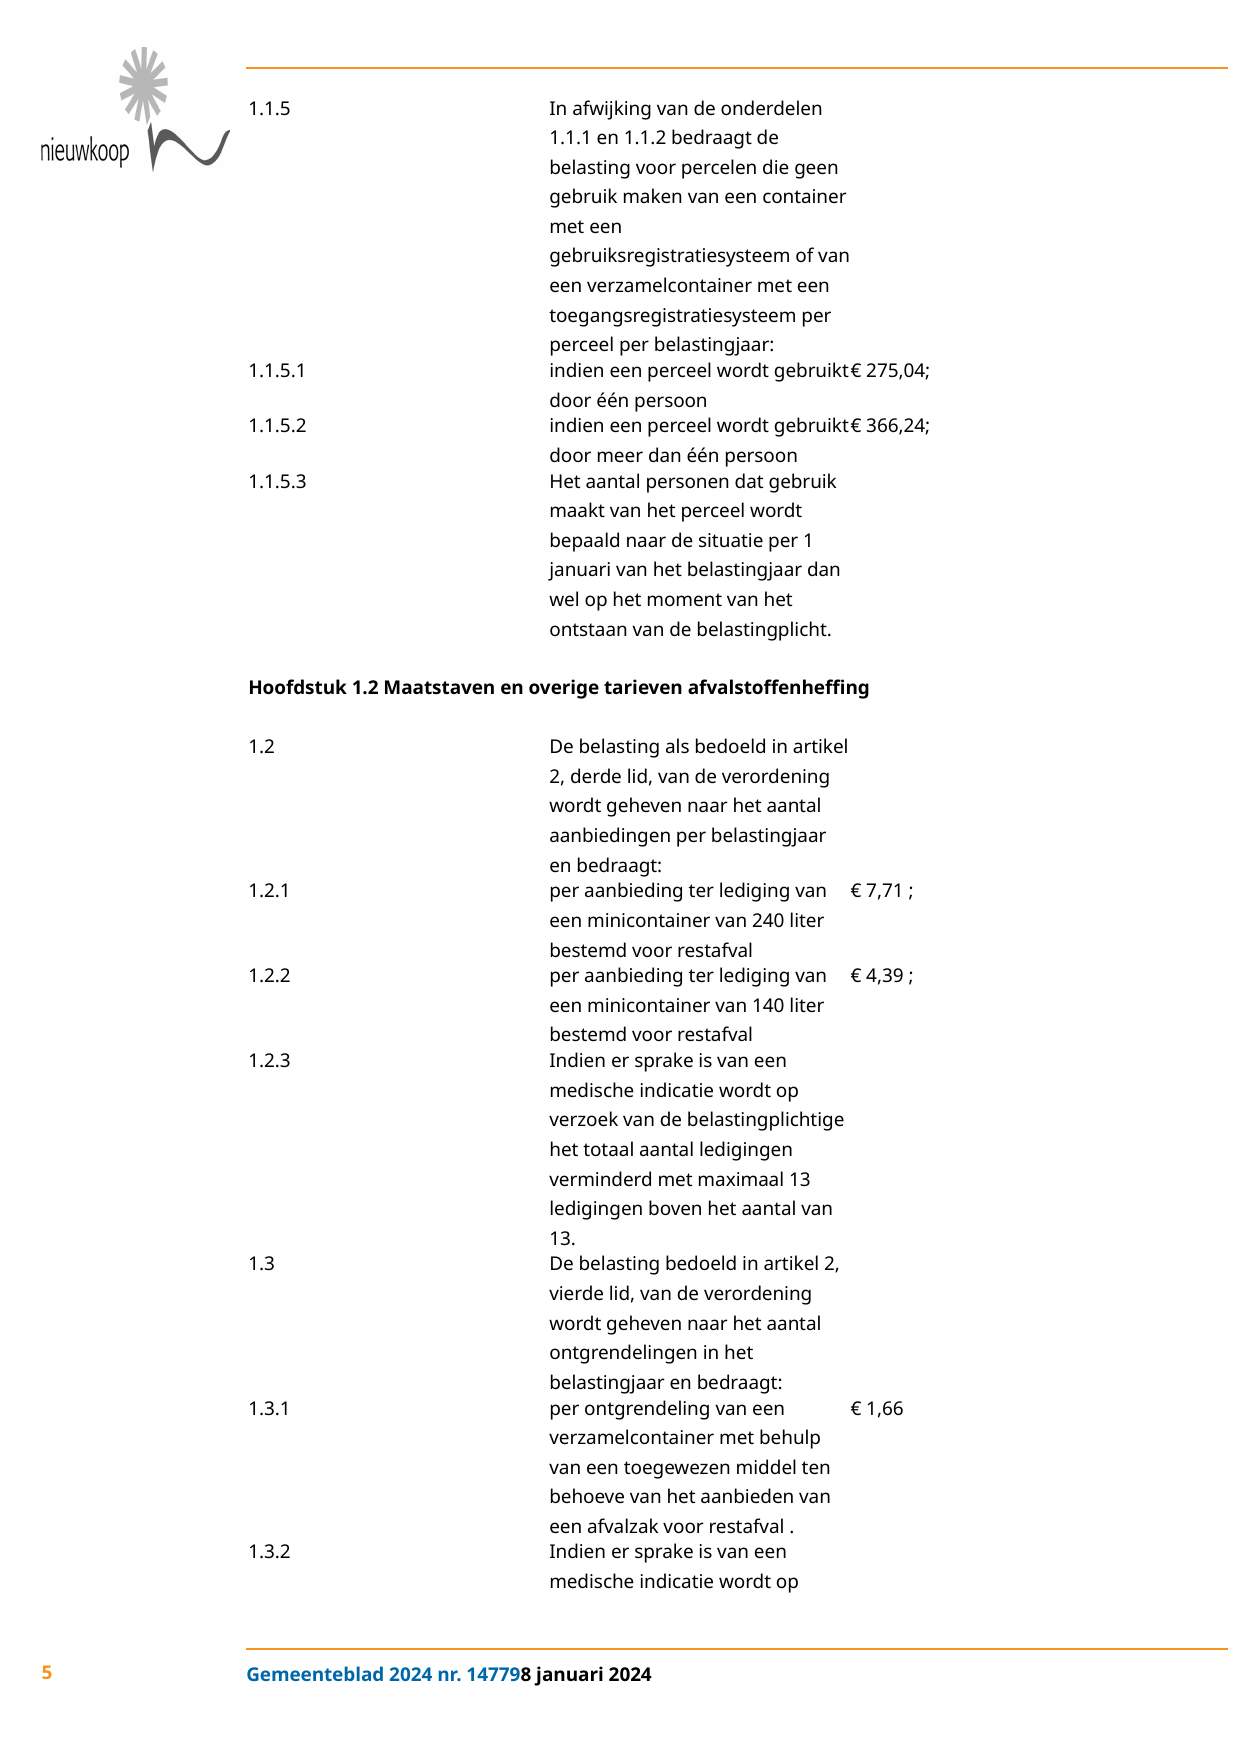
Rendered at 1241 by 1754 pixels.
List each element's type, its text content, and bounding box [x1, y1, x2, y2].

table_cell 1.1.5.1 [248, 357, 549, 412]
table_cell 1.3.1 [248, 1395, 549, 1539]
table_cell De belasting bedoeld in artikel 2, vierde lid, van de verordening wordt geheven naar het aantal ontgrendelingen in het belastingjaar en bedraagt: [549, 1251, 850, 1395]
table_cell 1.1.5.2 [248, 413, 549, 468]
table_header [850, 734, 1152, 878]
table_cell [850, 1048, 1152, 1251]
table_cell per ontgrendeling van een verzamelcontainer met behulp van een toegewezen middel ten behoeve van het aanbieden van een afvalzak voor restafval . [549, 1395, 850, 1539]
table_cell 1.1.5 [248, 95, 549, 357]
table_cell per aanbieding ter lediging van een minicontainer van 240 liter bestemd voor restafval [549, 878, 850, 962]
table_cell [850, 468, 1152, 641]
table_cell € 275,04; [850, 357, 1152, 412]
table_header De belasting als bedoeld in artikel 2, derde lid, van de verordening wordt geheven naar het aantal aanbiedingen per belastingjaar en bedraagt: [549, 734, 850, 878]
table_header 1.2 [248, 734, 549, 878]
picture [41, 47, 231, 172]
table_cell 1.2.2 [248, 963, 549, 1047]
table_cell Indien er sprake is van een medische indicatie wordt op [549, 1539, 850, 1594]
table_cell In afwijking van de onderdelen 1.1.1 en 1.1.2 bedraagt de belasting voor percelen die geen gebruik maken van een container met een gebruiksregistratiesysteem of van een verzamelcontainer met een toegangsregistratiesysteem per perceel per belastingjaar: [549, 95, 850, 357]
table_cell [850, 95, 1152, 357]
text Hoofdstuk 1.2 Maatstaven en overige tarieven afvalstoffenheffing [248, 674, 1152, 700]
table_cell € 7,71 ; [850, 878, 1152, 962]
table_cell [850, 1539, 1152, 1594]
table_cell indien een perceel wordt gebruikt door meer dan één persoon [549, 413, 850, 468]
table_cell 1.1.5.3 [248, 468, 549, 641]
table_cell indien een perceel wordt gebruikt door één persoon [549, 357, 850, 412]
table_cell € 1,66 [850, 1395, 1152, 1539]
table_cell 1.3 [248, 1251, 549, 1395]
table_cell Indien er sprake is van een medische indicatie wordt op verzoek van de belastingplichtige het totaal aantal ledigingen verminderd met maximaal 13 ledigingen boven het aantal van 13. [549, 1048, 850, 1251]
table_cell 1.2.1 [248, 878, 549, 962]
table_cell 1.3.2 [248, 1539, 549, 1594]
table_cell € 4,39 ; [850, 963, 1152, 1047]
table_cell per aanbieding ter lediging van een minicontainer van 140 liter bestemd voor restafval [549, 963, 850, 1047]
table_cell Het aantal personen dat gebruik maakt van het perceel wordt bepaald naar de situatie per 1 januari van het belastingjaar dan wel op het moment van het ontstaan van de belastingplicht. [549, 468, 850, 641]
table_cell [850, 1251, 1152, 1395]
table_cell 1.2.3 [248, 1048, 549, 1251]
table_cell € 366,24; [850, 413, 1152, 468]
